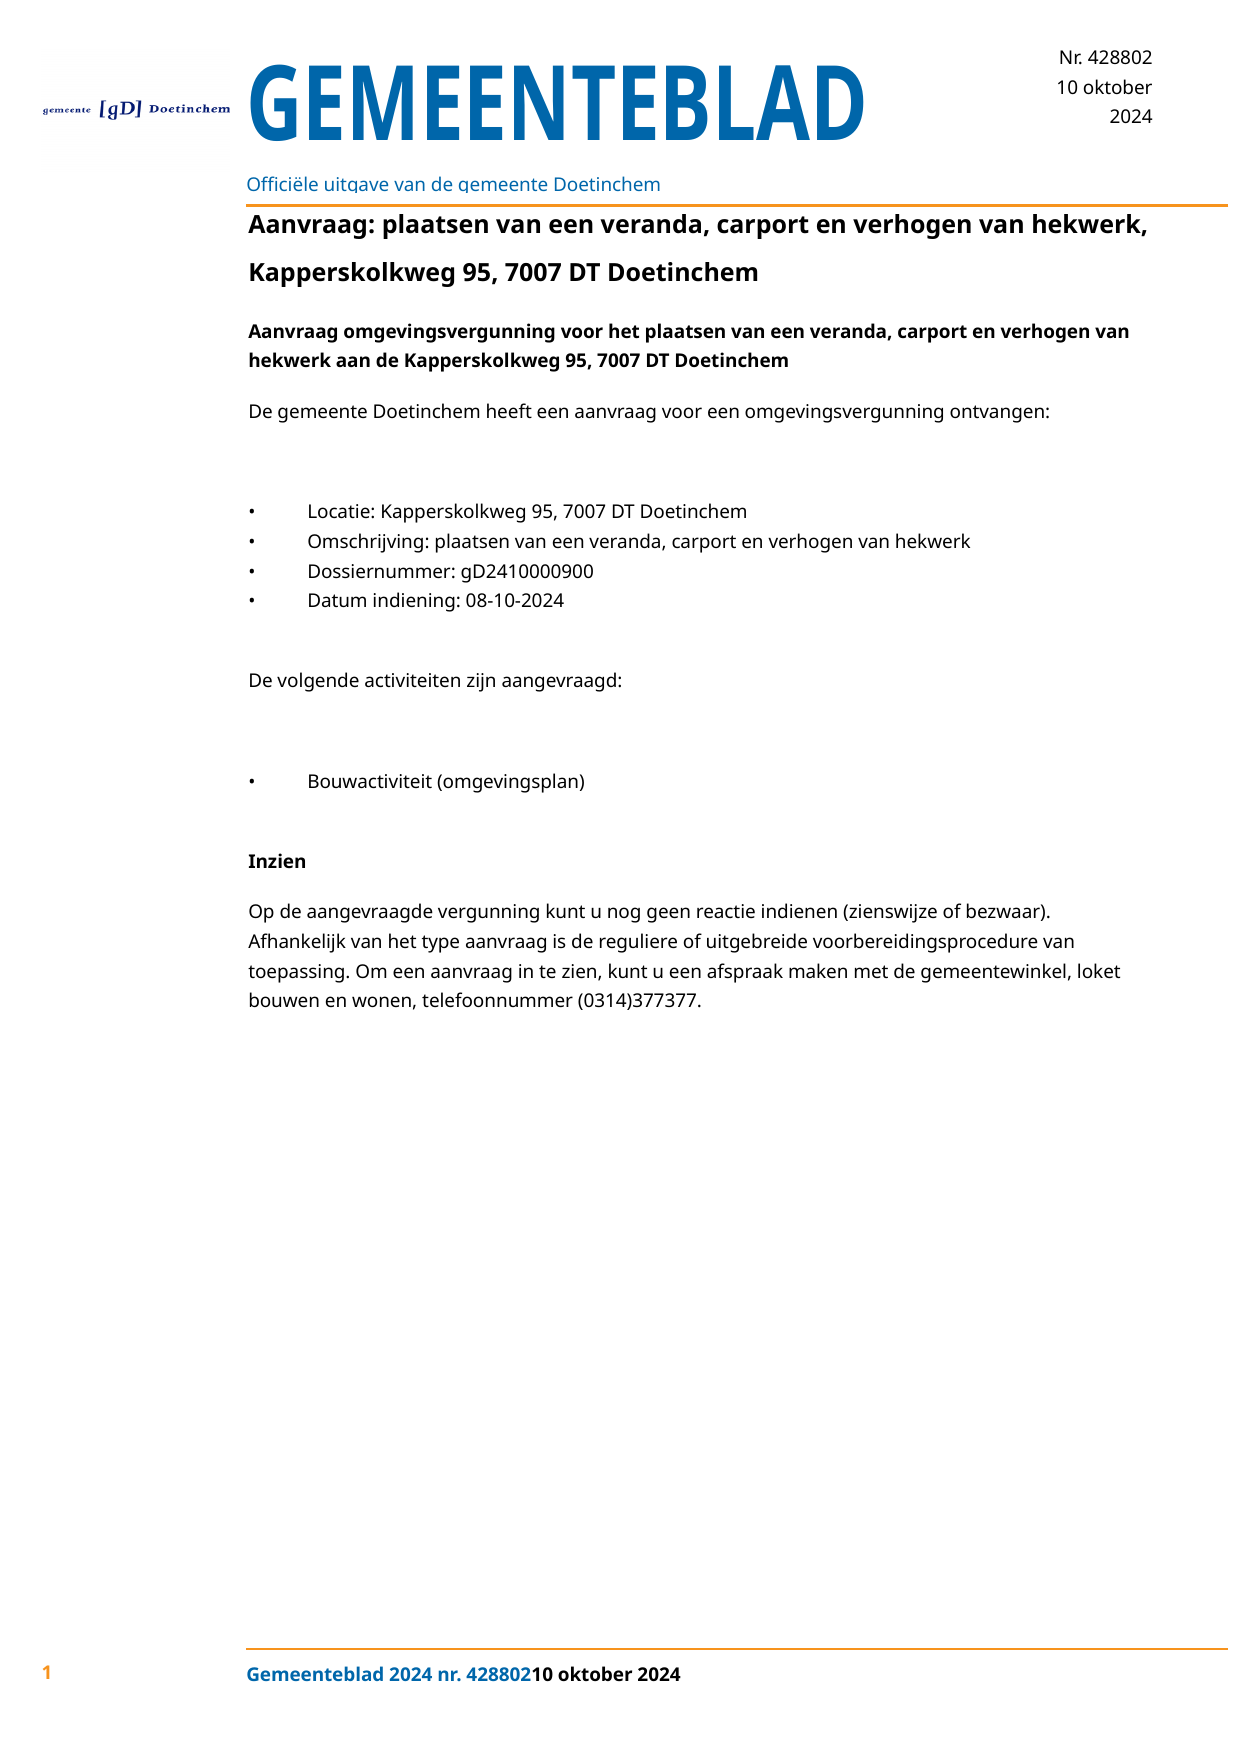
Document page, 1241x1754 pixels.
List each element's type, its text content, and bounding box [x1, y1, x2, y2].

text De volgende activiteiten zijn aangevraagd: [248, 667, 1152, 693]
text De gemeente Doetinchem heeft een aanvraag voor een omgevingsvergunning ontvangen: [248, 398, 1152, 424]
text Op de aangevraagde vergunning kunt u nog geen reactie indienen (zienswijze of bezwaar). Afhankelijk van het type aanvraag is de reguliere of uitgebreide voorbereidingsprocedure van toepassing. Om een aanvraag in te zien, kunt u een afspraak maken met de gemeentewinkel, loket bouwen en wonen, telefoonnummer (0314)377377. [248, 899, 1152, 1013]
text Aanvraag omgevingsvergunning voor het plaatsen van een veranda, carport en verhogen van hekwerk aan de Kapperskolkweg 95, 7007 DT Doetinchem [248, 318, 1152, 373]
text Aanvraag: plaatsen van een veranda, carport en verhogen van hekwerk, Kapperskolkweg 95, 7007 DT Doetinchem [248, 207, 1152, 288]
text Inzien [248, 848, 1152, 874]
list Omschrijving: plaatsen van een veranda, carport en verhogen van hekwerk [248, 528, 1152, 554]
list Datum indiening: 08-10-2024 [248, 587, 1152, 613]
list Dossiernummer: gD2410000900 [248, 558, 1152, 584]
list Locatie: Kapperskolkweg 95, 7007 DT Doetinchem [248, 499, 1152, 524]
list Bouwactiviteit (omgevingsplan) [248, 768, 1152, 794]
picture [41, 47, 231, 172]
